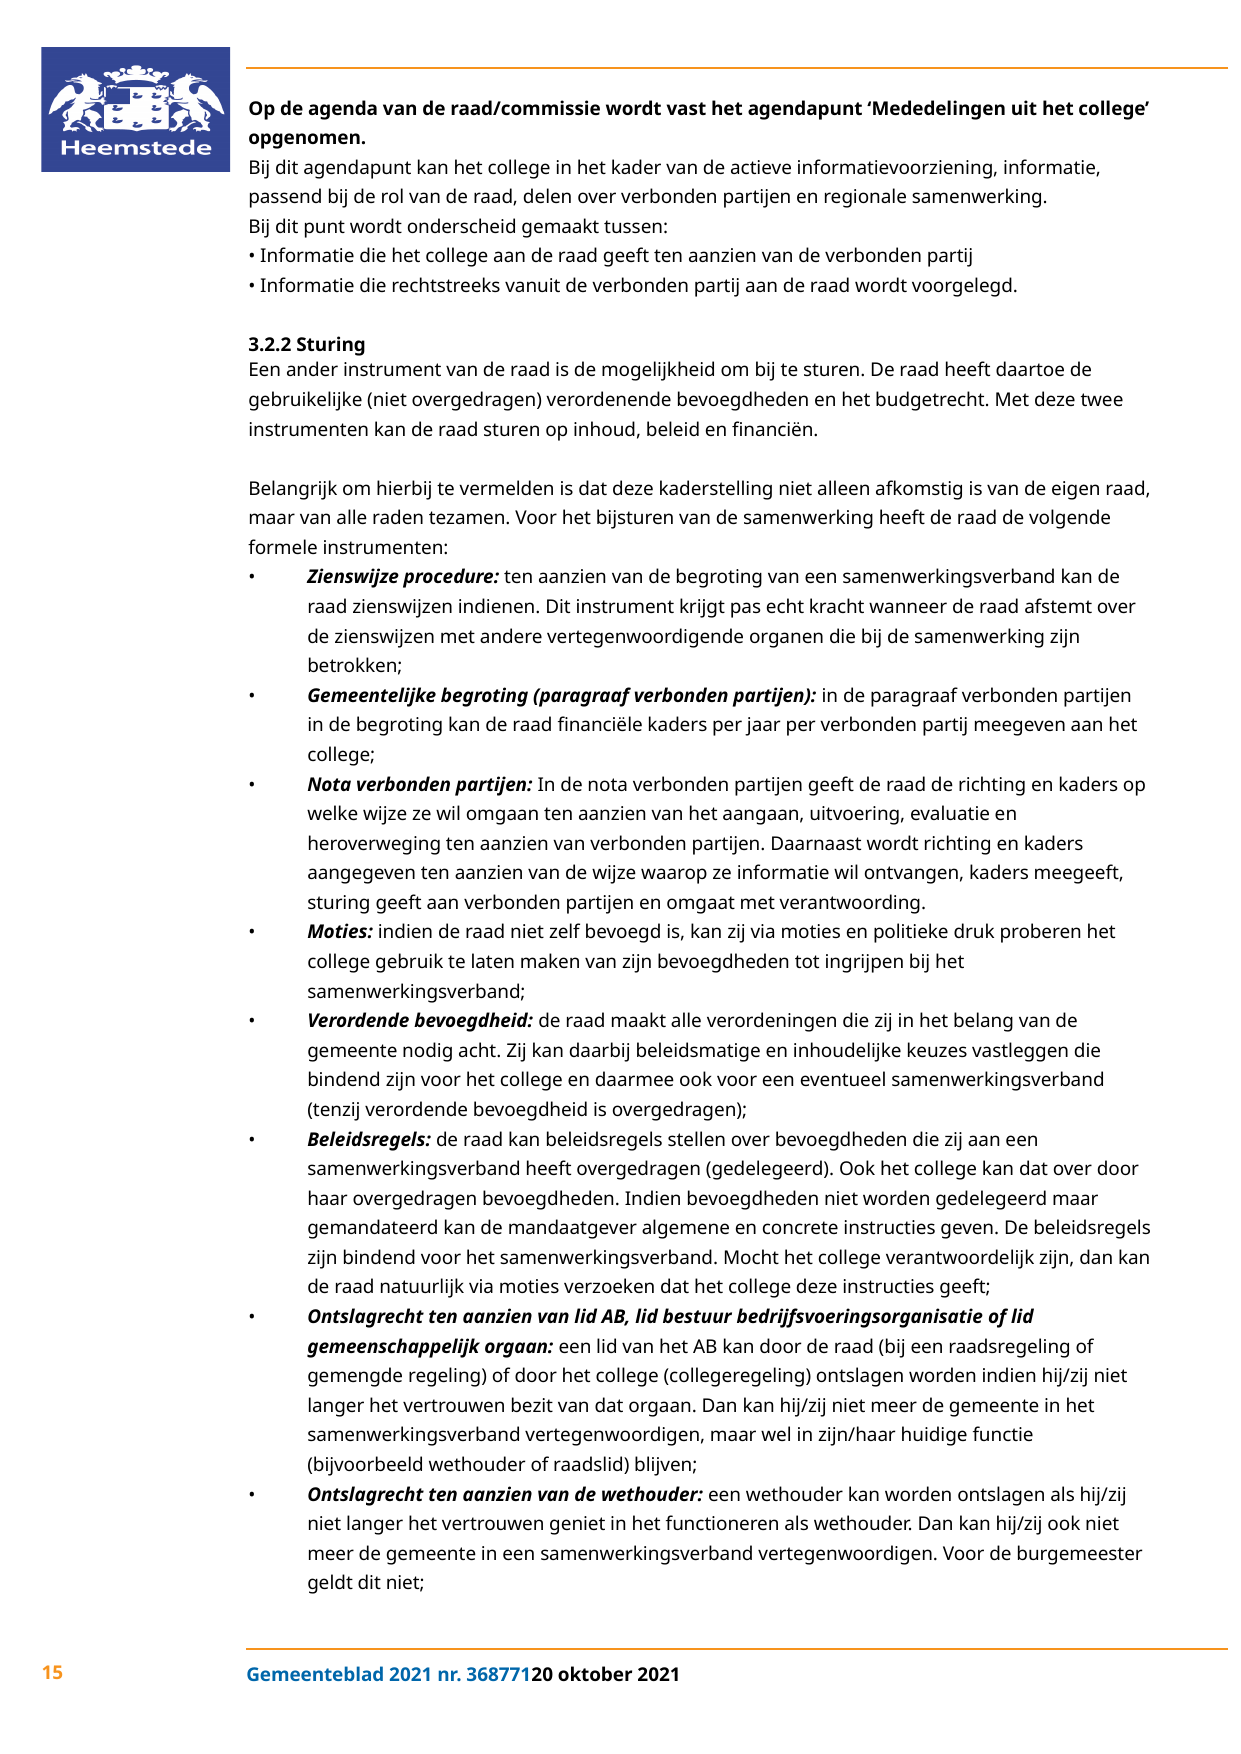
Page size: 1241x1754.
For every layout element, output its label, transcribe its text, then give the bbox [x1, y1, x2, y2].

list Verordende bevoegdheid: de raad maakt alle verordeningen die zij in het belang van de gemeente nodig acht. Zij kan daarbij beleidsmatige en inhoudelijke keuzes vastleggen die bindend zijn voor het college en daarmee ook voor een eventueel samenwerkingsverband (tenzij verordende bevoegdheid is overgedragen); [248, 1007, 1152, 1122]
list Nota verbonden partijen: In de nota verbonden partijen geeft de raad de richting en kaders op welke wijze ze wil omgaan ten aanzien van het aangaan, uitvoering, evaluatie en heroverweging ten aanzien van verbonden partijen. Daarnaast wordt richting en kaders aangegeven ten aanzien van de wijze waarop ze informatie wil ontvangen, kaders meegeeft, sturing geeft aan verbonden partijen en omgaat met verantwoording. [248, 771, 1152, 915]
text Een ander instrument van de raad is de mogelijkheid om bij te sturen. De raad heeft daartoe de gebruikelijke (niet overgedragen) verordenende bevoegdheden en het budgetrecht. Met deze twee instrumenten kan de raad sturen op inhoud, beleid en financiën. [248, 357, 1152, 441]
list Beleidsregels: de raad kan beleidsregels stellen over bevoegdheden die zij aan een samenwerkingsverband heeft overgedragen (gedelegeerd). Ook het college kan dat over door haar overgedragen bevoegdheden. Indien bevoegdheden niet worden gedelegeerd maar gemandateerd kan de mandaatgever algemene en concrete instructies geven. De beleidsregels zijn bindend voor het samenwerkingsverband. Mocht het college verantwoordelijk zijn, dan kan de raad natuurlijk via moties verzoeken dat het college deze instructies geeft; [248, 1126, 1152, 1299]
list Ontslagrecht ten aanzien van de wethouder: een wethouder kan worden ontslagen als hij/zij niet langer het vertrouwen geniet in het functioneren als wethouder. Dan kan hij/zij ook niet meer de gemeente in een samenwerkingsverband vertegenwoordigen. Voor de burgemeester geldt dit niet; [248, 1481, 1152, 1595]
table_cell Op de agenda van de raad/commissie wordt vast het agendapunt ‘Mededelingen uit het college’ opgenomen. Bij dit agendapunt kan het college in het kader van de actieve informatievoorziening, informatie, passend bij de rol van de raad, delen over verbonden partijen en regionale samenwerking. Bij dit punt wordt onderscheid gemaakt tussen: • Informatie die het college aan de raad geeft ten aanzien van de verbonden partij • Informatie die rechtstreeks vanuit de verbonden partij aan de raad wordt voorgelegd. [248, 95, 1152, 298]
text 3.2.2 Sturing [248, 331, 1152, 357]
picture [41, 47, 231, 172]
list Zienswijze procedure: ten aanzien van de begroting van een samenwerkingsverband kan de raad zienswijzen indienen. Dit instrument krijgt pas echt kracht wanneer de raad afstemt over de zienswijzen met andere vertegenwoordigende organen die bij de samenwerking zijn betrokken; [248, 564, 1152, 678]
list Gemeentelijke begroting (paragraaf verbonden partijen): in de paragraaf verbonden partijen in de begroting kan de raad financiële kaders per jaar per verbonden partij meegeven aan het college; [248, 682, 1152, 767]
list Ontslagrecht ten aanzien van lid AB, lid bestuur bedrijfsvoeringsorganisatie of lid gemeenschappelijk orgaan: een lid van het AB kan door de raad (bij een raadsregeling of gemengde regeling) of door het college (collegeregeling) ontslagen worden indien hij/zij niet langer het vertrouwen bezit van dat orgaan. Dan kan hij/zij niet meer de gemeente in het samenwerkingsverband vertegenwoordigen, maar wel in zijn/haar huidige functie (bijvoorbeeld wethouder of raadslid) blijven; [248, 1303, 1152, 1477]
text Belangrijk om hierbij te vermelden is dat deze kaderstelling niet alleen afkomstig is van de eigen raad, maar van alle raden tezamen. Voor het bijsturen van de samenwerking heeft de raad de volgende formele instrumenten: [248, 475, 1152, 560]
list Moties: indien de raad niet zelf bevoegd is, kan zij via moties en politieke druk proberen het college gebruik te laten maken van zijn bevoegdheden tot ingrijpen bij het samenwerkingsverband; [248, 919, 1152, 1003]
